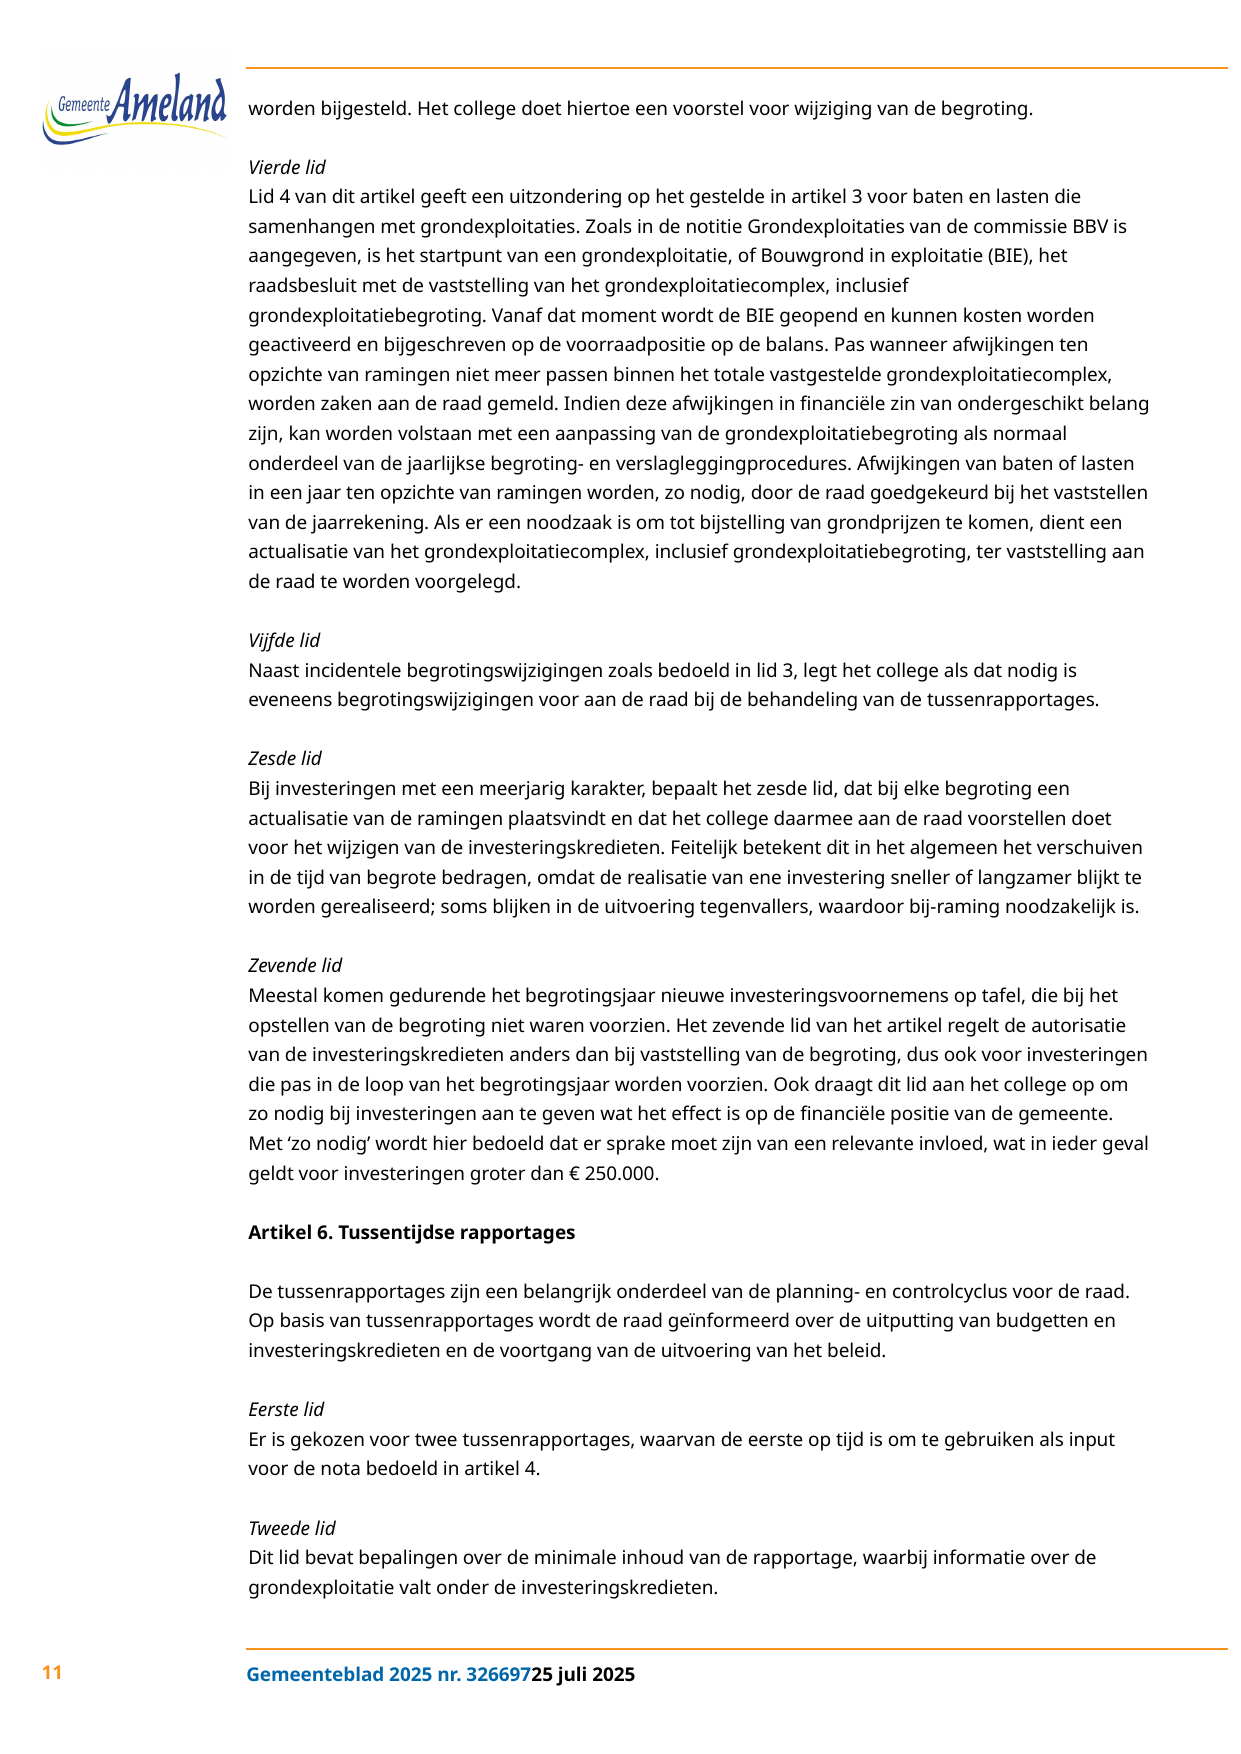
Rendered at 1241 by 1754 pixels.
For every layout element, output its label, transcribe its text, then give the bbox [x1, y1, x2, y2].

text Vierde lid [248, 154, 1152, 180]
text Naast incidentele begrotingswijzigingen zoals bedoeld in lid 3, legt het college als dat nodig is eveneens begrotingswijzigingen voor aan de raad bij de behandeling van de tussenrapportages. [248, 657, 1152, 712]
text worden bijgesteld. Het college doet hiertoe een voorstel voor wijziging van de begroting. [248, 95, 1152, 121]
text Dit lid bevat bepalingen over de minimale inhoud van de rapportage, waarbij informatie over de grondexploitatie valt onder de investeringskredieten. [248, 1544, 1152, 1600]
text Vijfde lid [248, 627, 1152, 653]
text Eerste lid [248, 1396, 1152, 1422]
text Zesde lid [248, 746, 1152, 771]
text Tweede lid [248, 1515, 1152, 1541]
text Er is gekozen voor twee tussenrapportages, waarvan de eerste op tijd is om te gebruiken als input voor de nota bedoeld in artikel 4. [248, 1426, 1152, 1481]
picture [41, 47, 231, 172]
text Artikel 6. Tussentijdse rapportages [248, 1219, 1152, 1245]
text De tussenrapportages zijn een belangrijk onderdeel van de planning- en controlcyclus voor de raad. Op basis van tussenrapportages wordt de raad geïnformeerd over de uitputting van budgetten en investeringskredieten en de voortgang van de uitvoering van het beleid. [248, 1278, 1152, 1363]
text Bij investeringen met een meerjarig karakter, bepaalt het zesde lid, dat bij elke begroting een actualisatie van de ramingen plaatsvindt en dat het college daarmee aan de raad voorstellen doet voor het wijzigen van de investeringskredieten. Feitelijk betekent dit in het algemeen het verschuiven in de tijd van begrote bedragen, omdat de realisatie van ene investering sneller of langzamer blijkt te worden gerealiseerd; soms blijken in de uitvoering tegenvallers, waardoor bij-raming noodzakelijk is. [248, 775, 1152, 919]
text Meestal komen gedurende het begrotingsjaar nieuwe investeringsvoornemens op tafel, die bij het opstellen van de begroting niet waren voorzien. Het zevende lid van het artikel regelt de autorisatie van de investeringskredieten anders dan bij vaststelling van de begroting, dus ook voor investeringen die pas in de loop van het begrotingsjaar worden voorzien. Ook draagt dit lid aan het college op om zo nodig bij investeringen aan te geven wat het effect is op de financiële positie van de gemeente. Met ‘zo nodig’ wordt hier bedoeld dat er sprake moet zijn van een relevante invloed, wat in ieder geval geldt voor investeringen groter dan € 250.000. [248, 982, 1152, 1186]
text Zevende lid [248, 953, 1152, 978]
text Lid 4 van dit artikel geeft een uitzondering op het gestelde in artikel 3 voor baten en lasten die samenhangen met grondexploitaties. Zoals in de notitie Grondexploitaties van de commissie BBV is aangegeven, is het startpunt van een grondexploitatie, of Bouwgrond in exploitatie (BIE), het raadsbesluit met de vaststelling van het grondexploitatiecomplex, inclusief grondexploitatiebegroting. Vanaf dat moment wordt de BIE geopend en kunnen kosten worden geactiveerd en bijgeschreven op de voorraadpositie op de balans. Pas wanneer afwijkingen ten opzichte van ramingen niet meer passen binnen het totale vastgestelde grondexploitatiecomplex, worden zaken aan de raad gemeld. Indien deze afwijkingen in financiële zin van ondergeschikt belang zijn, kan worden volstaan met een aanpassing van de grondexploitatiebegroting als normaal onderdeel van de jaarlijkse begroting- en verslagleggingprocedures. Afwijkingen van baten of lasten in een jaar ten opzichte van ramingen worden, zo nodig, door de raad goedgekeurd bij het vaststellen van de jaarrekening. Als er een noodzaak is om tot bijstelling van grondprijzen te komen, dient een actualisatie van het grondexploitatiecomplex, inclusief grondexploitatiebegroting, ter vaststelling aan de raad te worden voorgelegd. [248, 183, 1152, 594]
